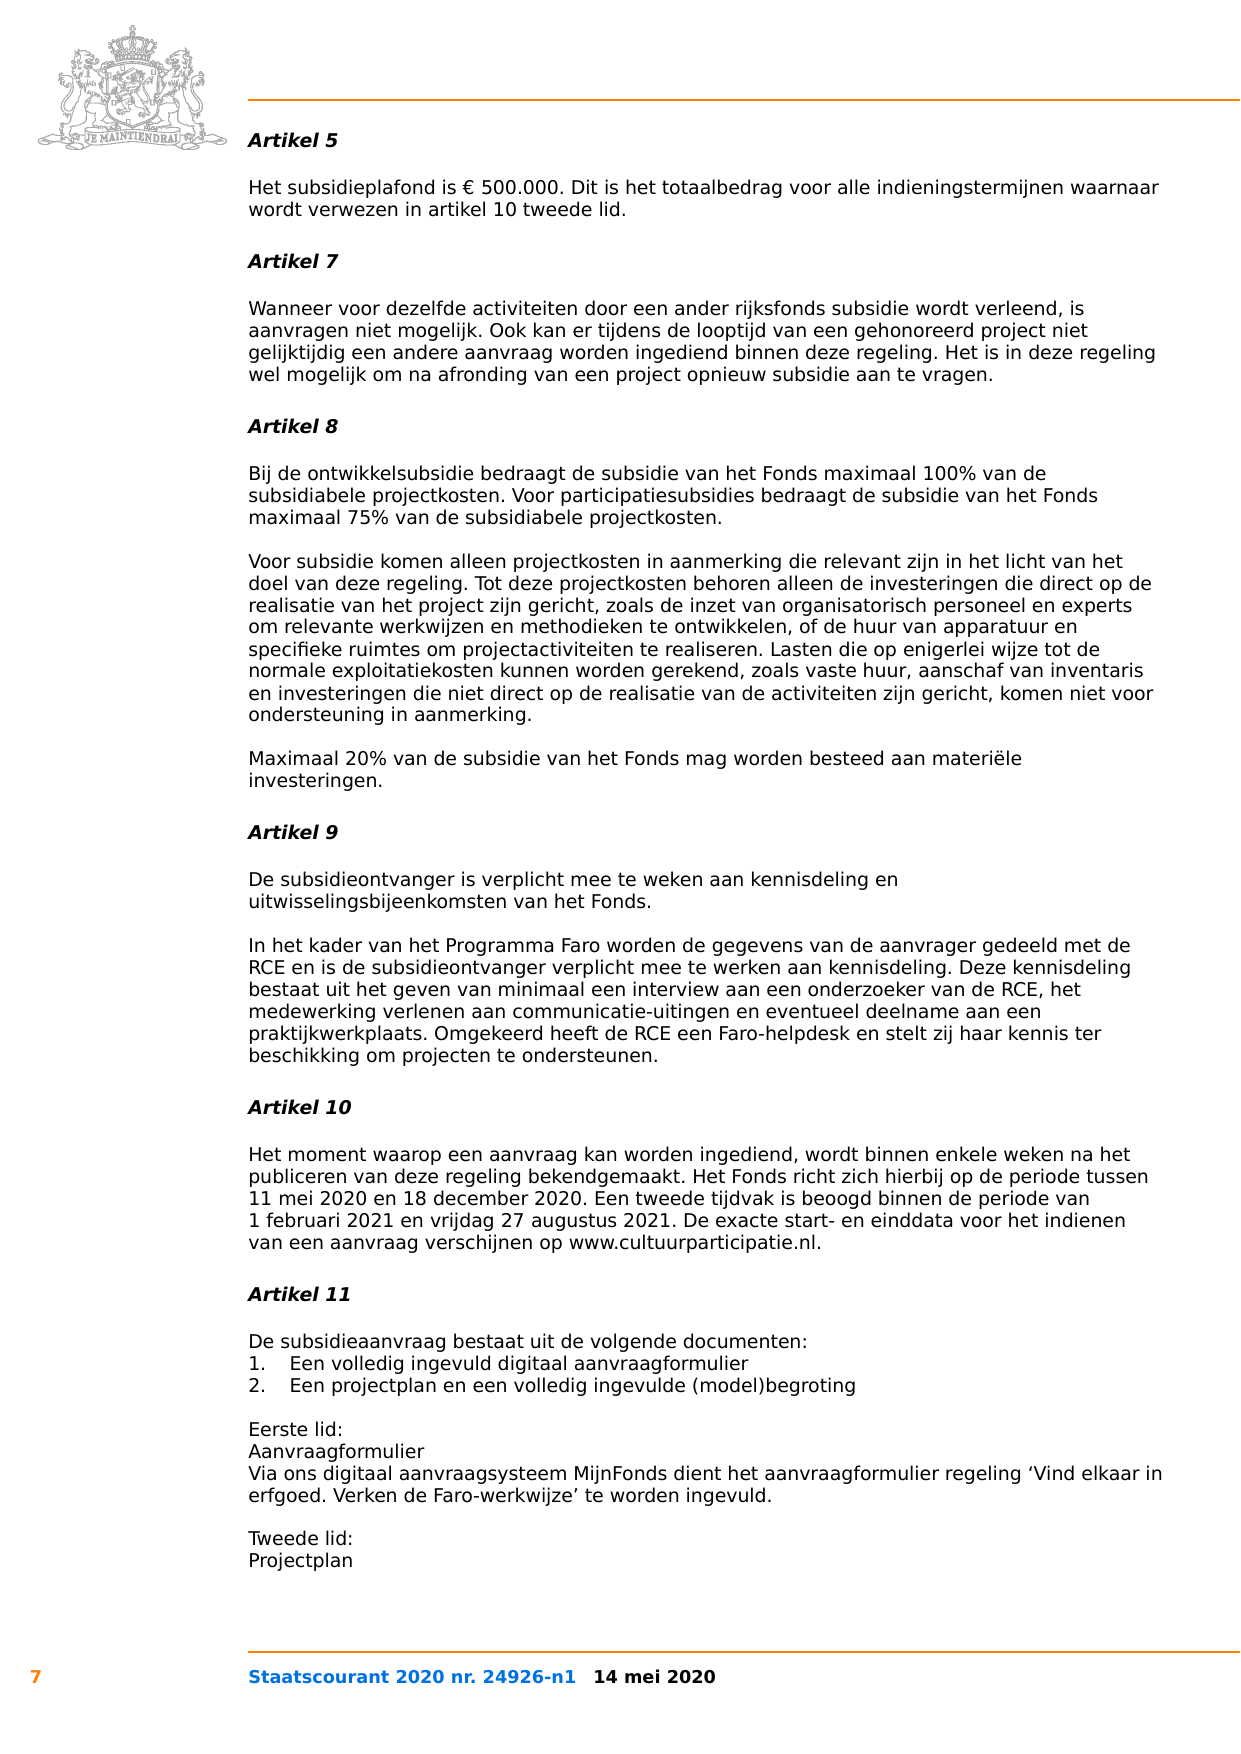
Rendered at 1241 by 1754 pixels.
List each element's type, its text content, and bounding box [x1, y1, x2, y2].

subtitle Artikel 8 [248, 416, 1163, 438]
subtitle Artikel 10 [248, 1097, 1163, 1119]
subtitle Artikel 5 [248, 130, 1163, 152]
picture [38, 25, 227, 150]
text Het moment waarop een aanvraag kan worden ingediend, wordt binnen enkele weken na het publiceren van deze regeling bekendgemaakt. Het Fonds richt zich hierbij op de periode tussen 11 mei 2020 en 18 december 2020. Een tweede tijdvak is beoogd binnen de periode van 1 februari 2021 en vrijdag 27 augustus 2021. De exacte start- en einddata voor het indienen van een aanvraag verschijnen op www.cultuurparticipatie.nl. [248, 1144, 1163, 1254]
subtitle Artikel 11 [248, 1284, 1163, 1306]
text Voor subsidie komen alleen projectkosten in aanmerking die relevant zijn in het licht van het doel van deze regeling. Tot deze projectkosten behoren alleen de investeringen die direct op de realisatie van het project zijn gericht, zoals de inzet van organisatorisch personeel en experts om relevante werkwijzen en methodieken te ontwikkelen, of de huur van apparatuur en specifieke ruimtes om projectactiviteiten te realiseren. Lasten die op enigerlei wijze tot de normale exploitatiekosten kunnen worden gerekend, zoals vaste huur, aanschaf van inventaris en investeringen die niet direct op de realisatie van de activiteiten zijn gericht, komen niet voor ondersteuning in aanmerking. [248, 551, 1163, 726]
text Eerste lid: [248, 1418, 1163, 1441]
text Bij de ontwikkelsubsidie bedraagt de subsidie van het Fonds maximaal 100% van de subsidiabele projectkosten. Voor participatiesubsidies bedraagt de subsidie van het Fonds maximaal 75% van de subsidiabele projectkosten. [248, 463, 1163, 529]
text In het kader van het Programma Faro worden de gegevens van de aanvrager gedeeld met de RCE en is de subsidieontvanger verplicht mee te werken aan kennisdeling. Deze kennisdeling bestaat uit het geven van minimaal een interview aan een onderzoeker van de RCE, het medewerking verlenen aan communicatie-uitingen en eventueel deelname aan een praktijkwerkplaats. Omgekeerd heeft de RCE een Faro-helpdesk en stelt zij haar kennis ter beschikking om projecten te ondersteunen. [248, 935, 1163, 1067]
subtitle Artikel 9 [248, 822, 1163, 844]
text Maximaal 20% van de subsidie van het Fonds mag worden besteed aan materiële investeringen. [248, 748, 1163, 792]
text Via ons digitaal aanvraagsysteem MijnFonds dient het aanvraagformulier regeling ‘Vind elkaar in erfgoed. Verken de Faro-werkwijze’ te worden ingevuld. [248, 1462, 1163, 1506]
text Wanneer voor dezelfde activiteiten door een ander rijksfonds subsidie wordt verleend, is aanvragen niet mogelijk. Ook kan er tijdens de looptijd van een gehonoreerd project niet gelijktijdig een andere aanvraag worden ingediend binnen deze regeling. Het is in deze regeling wel mogelijk om na afronding van een project opnieuw subsidie aan te vragen. [248, 298, 1163, 386]
text 1. Een volledig ingevuld digitaal aanvraagformulier [248, 1353, 1163, 1375]
text Het subsidieplafond is € 500.000. Dit is het totaalbedrag voor alle indieningstermijnen waarnaar wordt verwezen in artikel 10 tweede lid. [248, 177, 1163, 221]
subtitle Artikel 7 [248, 251, 1163, 273]
text Projectplan [248, 1550, 1163, 1572]
text De subsidieaanvraag bestaat uit de volgende documenten: [248, 1331, 1163, 1353]
text Tweede lid: [248, 1528, 1163, 1550]
text 2. Een projectplan en een volledig ingevulde (model)begroting [248, 1375, 1163, 1397]
text De subsidieontvanger is verplicht mee te weken aan kennisdeling en uitwisselingsbijeenkomsten van het Fonds. [248, 869, 1163, 913]
text Aanvraagformulier [248, 1441, 1163, 1462]
